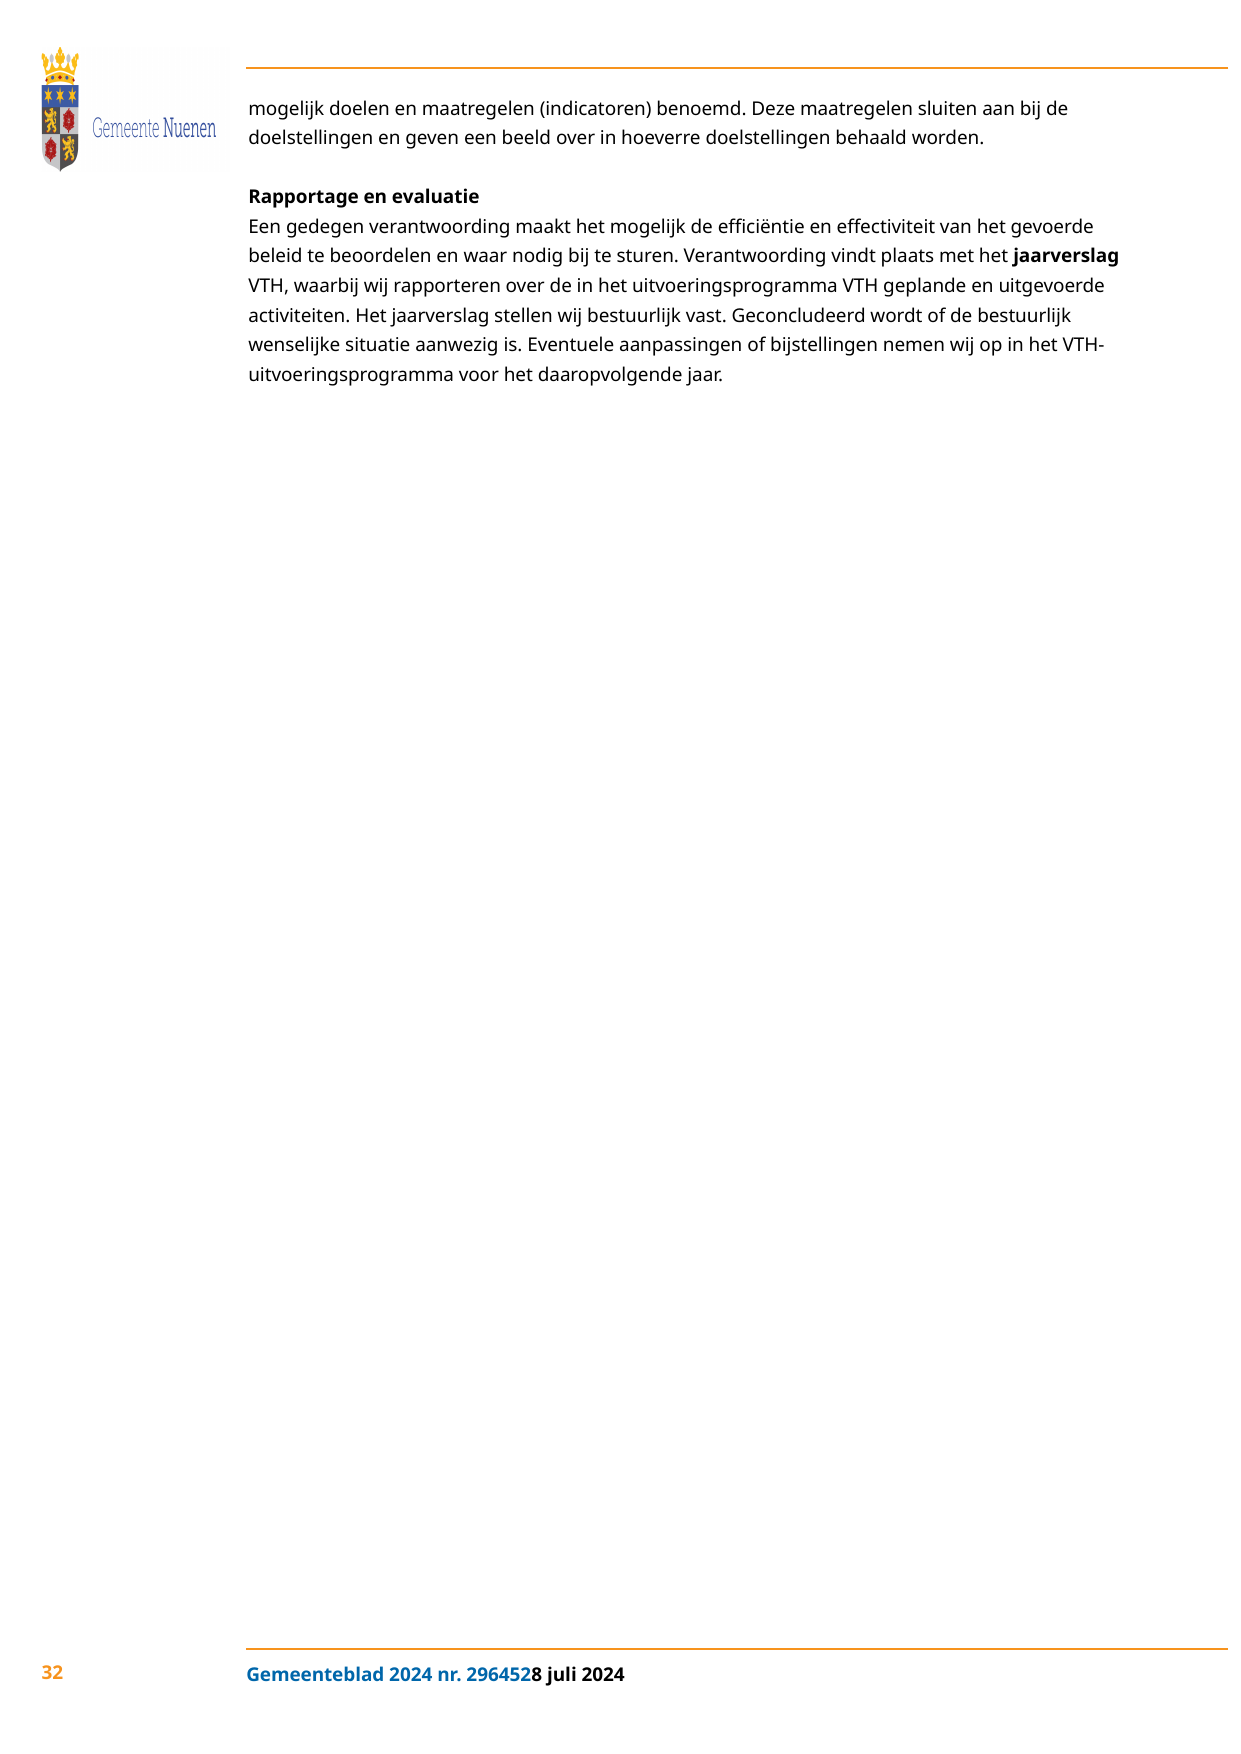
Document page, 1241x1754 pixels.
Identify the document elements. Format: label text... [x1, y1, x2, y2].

text Een gedegen verantwoording maakt het mogelijk de efficiëntie en effectiviteit van het gevoerde beleid te beoordelen en waar nodig bij te sturen. Verantwoording vindt plaats met het jaarverslag VTH, waarbij wij rapporteren over de in het uitvoeringsprogramma VTH geplande en uitgevoerde activiteiten. Het jaarverslag stellen wij bestuurlijk vast. Geconcludeerd wordt of de bestuurlijk wenselijke situatie aanwezig is. Eventuele aanpassingen of bijstellingen nemen wij op in het VTH-uitvoeringsprogramma voor het daaropvolgende jaar. [248, 213, 1152, 387]
text mogelijk doelen en maatregelen (indicatoren) benoemd. Deze maatregelen sluiten aan bij de doelstellingen en geven een beeld over in hoeverre doelstellingen behaald worden. [248, 95, 1152, 150]
picture [41, 47, 231, 172]
text Rapportage en evaluatie [248, 183, 1152, 209]
